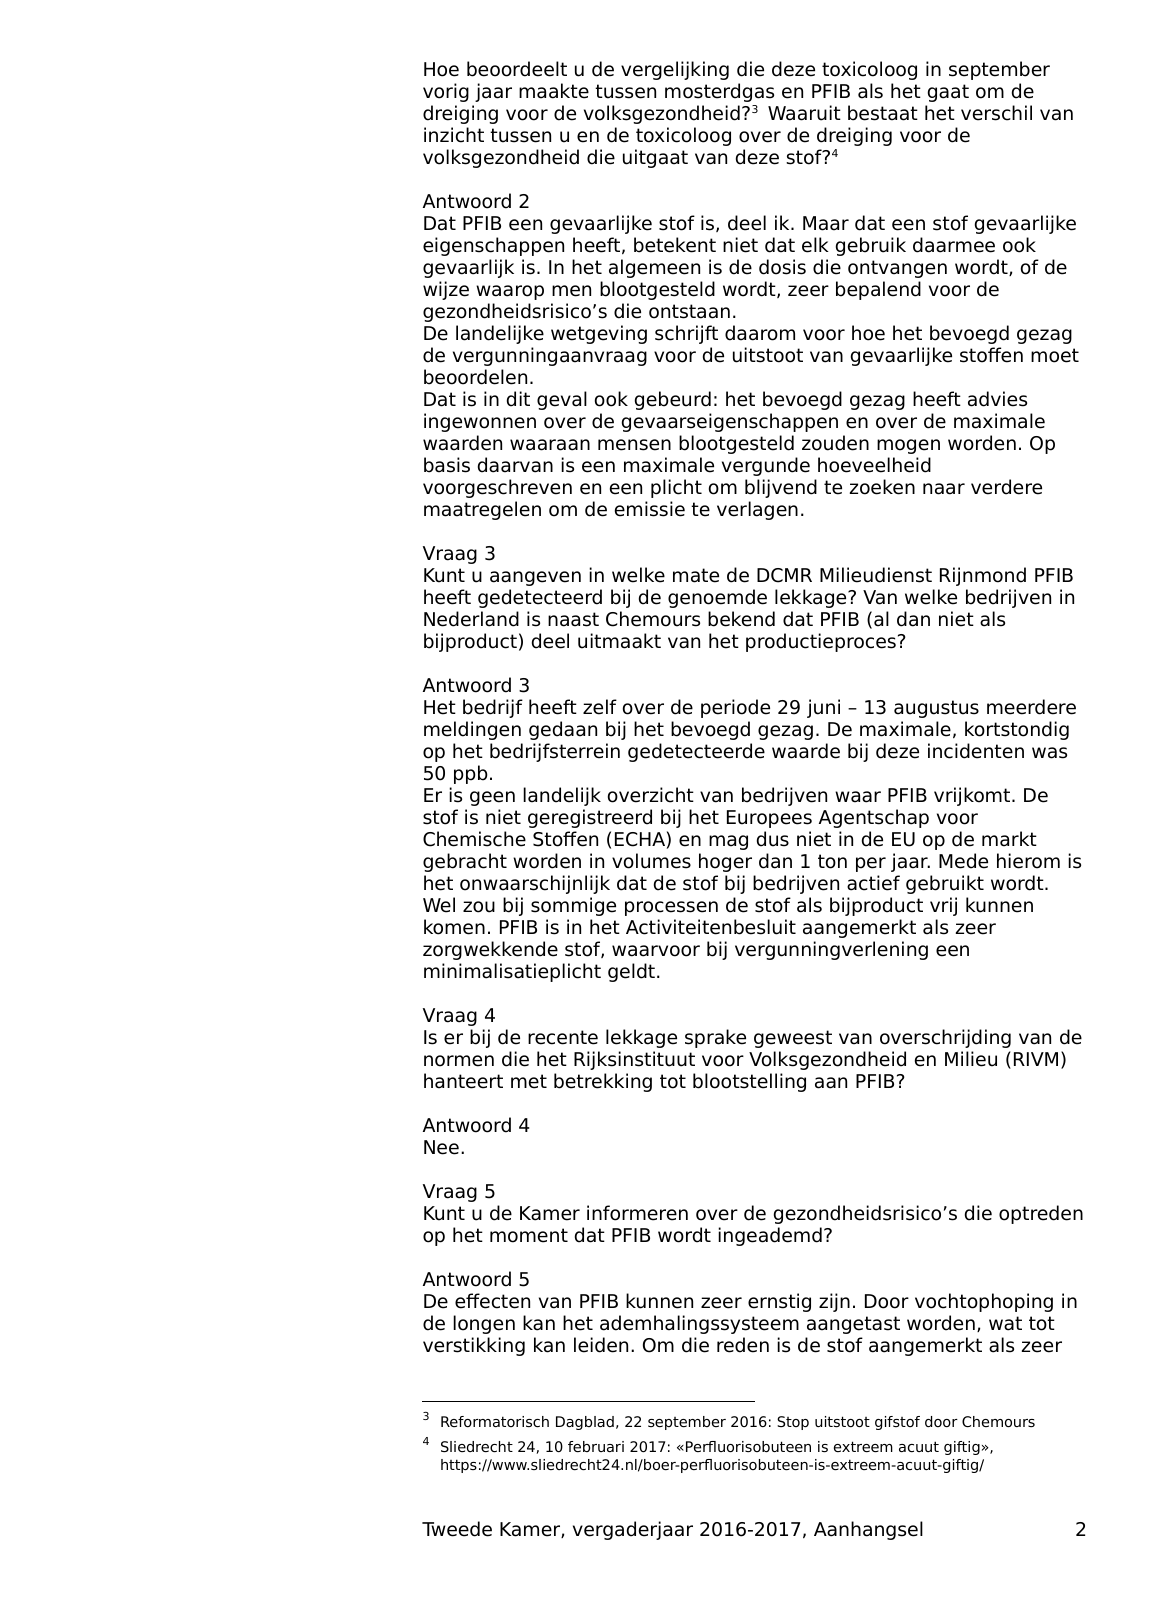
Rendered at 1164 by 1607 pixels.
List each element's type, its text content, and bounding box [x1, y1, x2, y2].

text Vraag 4 [422, 1005, 1087, 1027]
text Antwoord 4 [422, 1115, 1087, 1137]
text De landelijke wetgeving schrijft daarom voor hoe het bevoegd gezag de vergunningaanvraag voor de uitstoot van gevaarlijke stoffen moet beoordelen. [422, 323, 1087, 389]
text De effecten van PFIB kunnen zeer ernstig zijn. Door vochtophoping in de longen kan het ademhalingssysteem aangetast worden, wat tot verstikking kan leiden. Om die reden is de stof aangemerkt als zeer [422, 1291, 1087, 1357]
text Antwoord 5 [422, 1269, 1087, 1291]
text Het bedrijf heeft zelf over de periode 29 juni – 13 augustus meerdere meldingen gedaan bij het bevoegd gezag. De maximale, kortstondig op het bedrijfsterrein gedetecteerde waarde bij deze incidenten was 50 ppb. [422, 697, 1087, 785]
text Reformatorisch Dagblad, 22 september 2016: Stop uitstoot gifstof door Chemours [422, 1410, 1087, 1432]
text Vraag 3 [422, 543, 1087, 565]
text Is er bij de recente lekkage sprake geweest van overschrijding van de normen die het Rijksinstituut voor Volksgezondheid en Milieu (RIVM) hanteert met betrekking tot blootstelling aan PFIB? [422, 1027, 1087, 1093]
text Sliedrecht 24, 10 februari 2017: «Perfluorisobuteen is extreem acuut giftig», https://www.sliedrecht24.nl/boer-perfluorisobuteen-is-extreem-acuut-giftig/ [422, 1435, 1087, 1474]
text Hoe beoordeelt u de vergelijking die deze toxicoloog in september vorig jaar maakte tussen mosterdgas en PFIB als het gaat om de dreiging voor de volksgezondheid? Waaruit bestaat het verschil van inzicht tussen u en de toxicoloog over de dreiging voor de volksgezondheid die uitgaat van deze stof? [422, 59, 1087, 169]
text Dat is in dit geval ook gebeurd: het bevoegd gezag heeft advies ingewonnen over de gevaarseigenschappen en over de maximale waarden waaraan mensen blootgesteld zouden mogen worden. Op basis daarvan is een maximale vergunde hoeveelheid voorgeschreven en een plicht om blijvend te zoeken naar verdere maatregelen om de emissie te verlagen. [422, 389, 1087, 521]
text Dat PFIB een gevaarlijke stof is, deel ik. Maar dat een stof gevaarlijke eigenschappen heeft, betekent niet dat elk gebruik daarmee ook gevaarlijk is. In het algemeen is de dosis die ontvangen wordt, of de wijze waarop men blootgesteld wordt, zeer bepalend voor de gezondheidsrisico’s die ontstaan. [422, 213, 1087, 323]
text Vraag 5 [422, 1181, 1087, 1203]
text Antwoord 3 [422, 675, 1087, 697]
text Er is geen landelijk overzicht van bedrijven waar PFIB vrijkomt. De stof is niet geregistreerd bij het Europees Agentschap voor Chemische Stoffen (ECHA) en mag dus niet in de EU op de markt gebracht worden in volumes hoger dan 1 ton per jaar. Mede hierom is het onwaarschijnlijk dat de stof bij bedrijven actief gebruikt wordt. Wel zou bij sommige processen de stof als bijproduct vrij kunnen komen. PFIB is in het Activiteitenbesluit aangemerkt als zeer zorgwekkende stof, waarvoor bij vergunningverlening een minimalisatieplicht geldt. [422, 785, 1087, 983]
text Kunt u aangeven in welke mate de DCMR Milieudienst Rijnmond PFIB heeft gedetecteerd bij de genoemde lekkage? Van welke bedrijven in Nederland is naast Chemours bekend dat PFIB (al dan niet als bijproduct) deel uitmaakt van het productieproces? [422, 565, 1087, 653]
text Nee. [422, 1137, 1087, 1159]
text Antwoord 2 [422, 191, 1087, 213]
text Kunt u de Kamer informeren over de gezondheidsrisico’s die optreden op het moment dat PFIB wordt ingeademd? [422, 1203, 1087, 1247]
